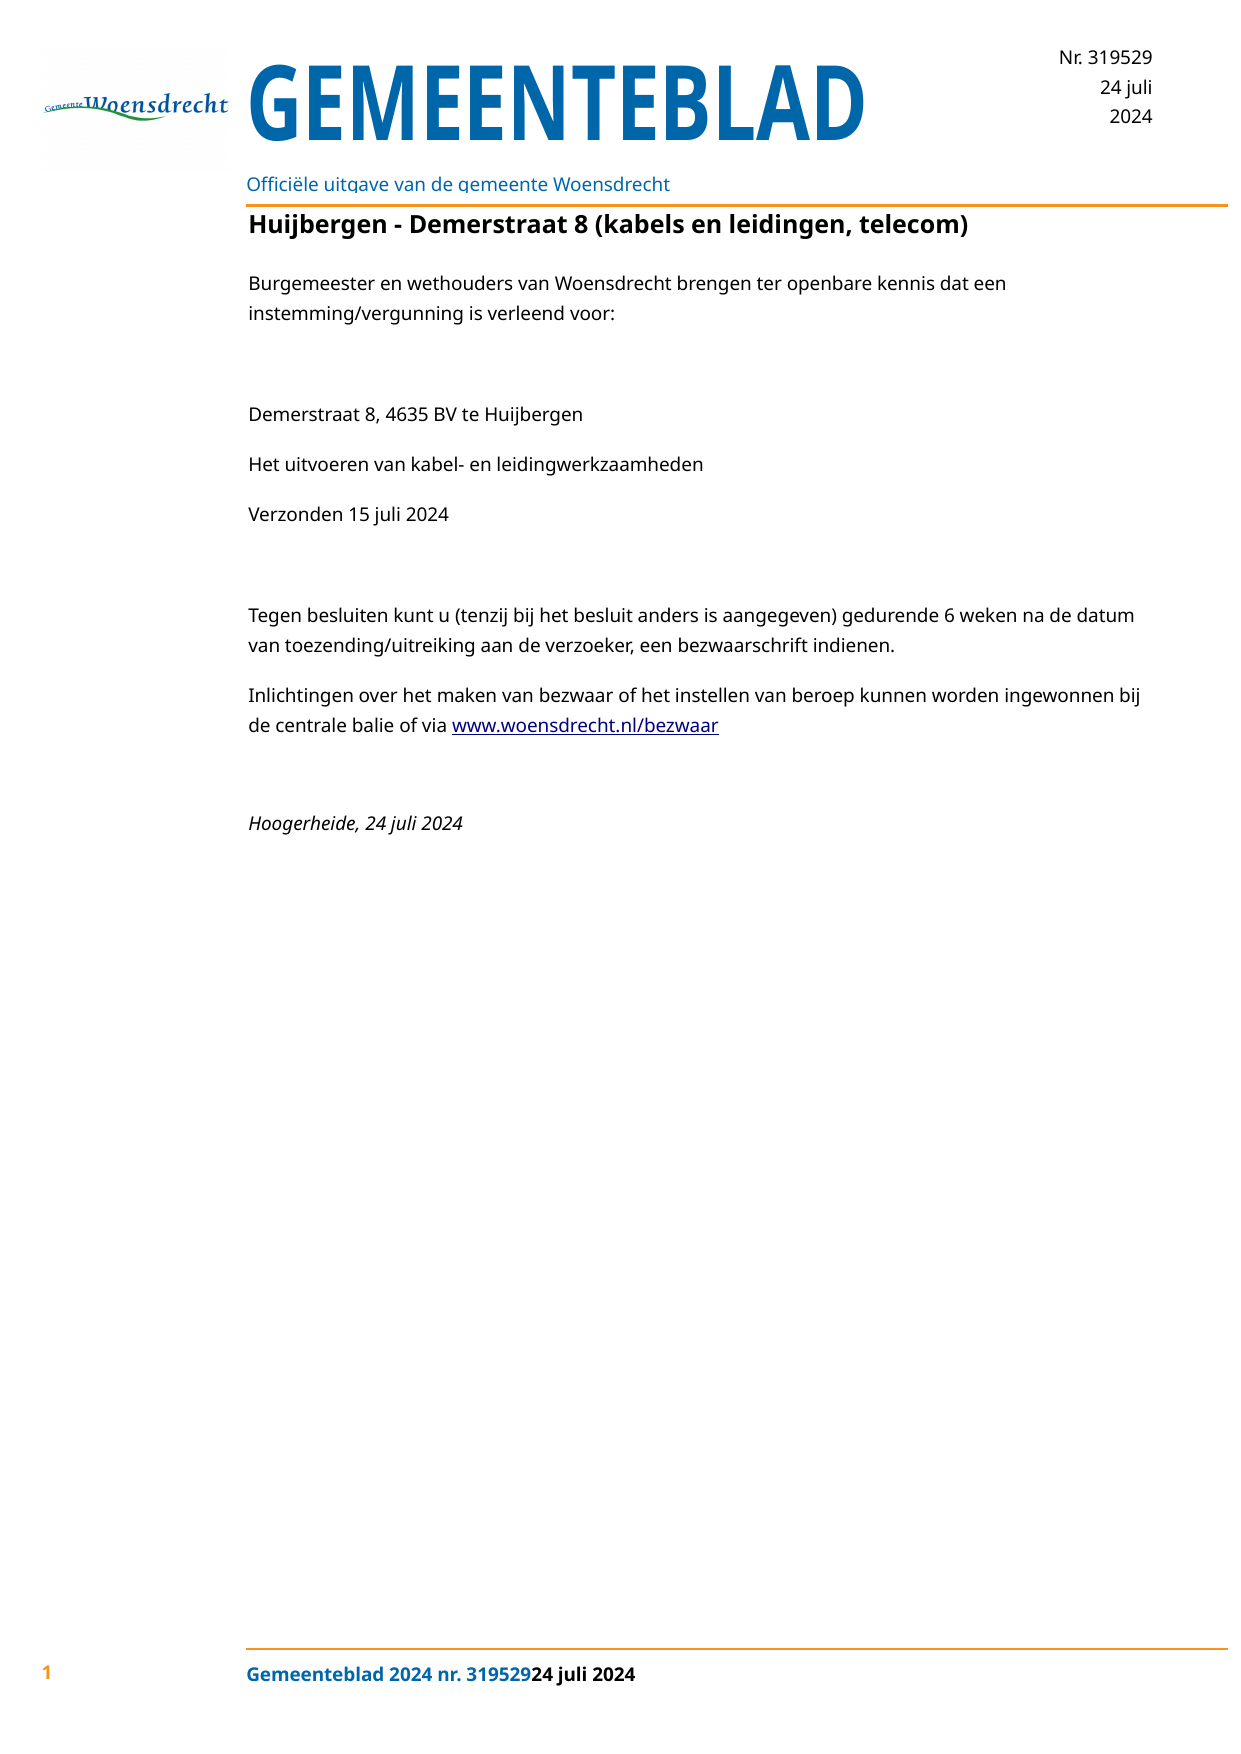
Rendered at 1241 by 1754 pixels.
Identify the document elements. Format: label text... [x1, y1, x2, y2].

text Het uitvoeren van kabel- en leidingwerkzaamheden [248, 451, 1152, 477]
picture [41, 47, 231, 172]
text Demerstraat 8, 4635 BV te Huijbergen [248, 401, 1152, 426]
text Huijbergen - Demerstraat 8 (kabels en leidingen, telecom) [248, 207, 1152, 241]
text Tegen besluiten kunt u (tenzij bij het besluit anders is aangegeven) gedurende 6 weken na de datum van toezending/uitreiking aan de verzoeker, een bezwaarschrift indienen. [248, 602, 1152, 658]
text Hoogerheide, 24 juli 2024 [248, 810, 1152, 836]
text Inlichtingen over het maken van bezwaar of het instellen van beroep kunnen worden ingewonnen bij de centrale balie of via www.woensdrecht.nl/bezwaar [248, 682, 1152, 738]
text Verzonden 15 juli 2024 [248, 502, 1152, 527]
text Burgemeester en wethouders van Woensdrecht brengen ter openbare kennis dat een instemming/vergunning is verleend voor: [248, 270, 1152, 326]
